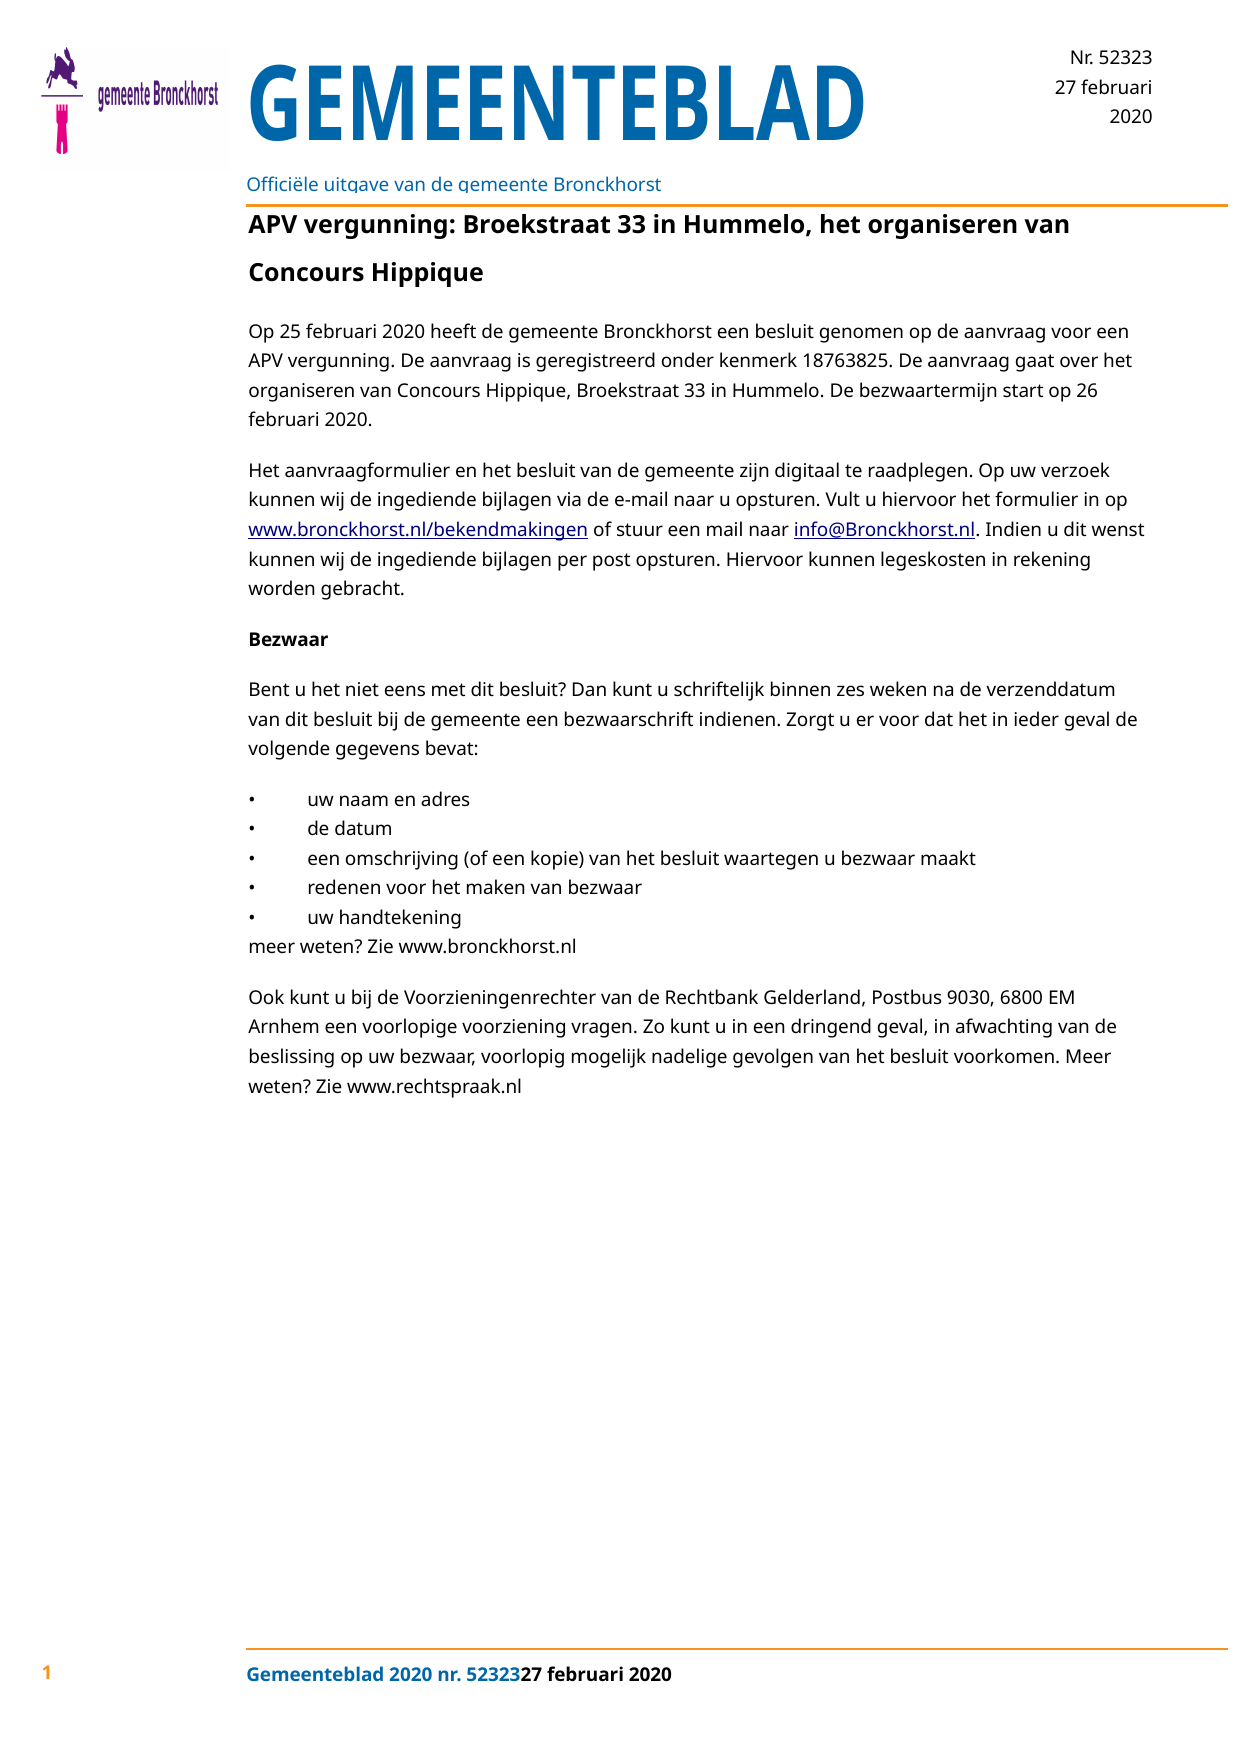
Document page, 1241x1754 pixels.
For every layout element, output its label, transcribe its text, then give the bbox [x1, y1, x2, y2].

list de datum [248, 815, 1152, 841]
text Het aanvraagformulier en het besluit van de gemeente zijn digitaal te raadplegen. Op uw verzoek kunnen wij de ingediende bijlagen via de e-mail naar u opsturen. Vult u hiervoor het formulier in op www.bronckhorst.nl/bekendmakingen of stuur een mail naar info@Bronckhorst.nl. Indien u dit wenst kunnen wij de ingediende bijlagen per post opsturen. Hiervoor kunnen legeskosten in rekening worden gebracht. [248, 457, 1152, 601]
picture [41, 47, 231, 172]
list redenen voor het maken van bezwaar [248, 874, 1152, 900]
text Bezwaar [248, 626, 1152, 652]
list uw naam en adres [248, 786, 1152, 812]
text Op 25 februari 2020 heeft de gemeente Bronckhorst een besluit genomen op de aanvraag voor een APV vergunning. De aanvraag is geregistreerd onder kenmerk 18763825. De aanvraag gaat over het organiseren van Concours Hippique, Broekstraat 33 in Hummelo. De bezwaartermijn start op 26 februari 2020. [248, 318, 1152, 432]
text Ook kunt u bij de Voorzieningenrechter van de Rechtbank Gelderland, Postbus 9030, 6800 EM Arnhem een voorlopige voorziening vragen. Zo kunt u in een dringend geval, in afwachting van de beslissing op uw bezwaar, voorlopig mogelijk nadelige gevolgen van het besluit voorkomen. Meer weten? Zie www.rechtspraak.nl [248, 984, 1152, 1099]
list een omschrijving (of een kopie) van het besluit waartegen u bezwaar maakt [248, 845, 1152, 871]
text Bent u het niet eens met dit besluit? Dan kunt u schriftelijk binnen zes weken na de verzenddatum van dit besluit bij de gemeente een bezwaarschrift indienen. Zorgt u er voor dat het in ieder geval de volgende gegevens bevat: [248, 676, 1152, 761]
list uw handtekening [248, 904, 1152, 930]
text APV vergunning: Broekstraat 33 in Hummelo, het organiseren van Concours Hippique [248, 207, 1152, 288]
text meer weten? Zie www.bronckhorst.nl [248, 934, 1152, 959]
